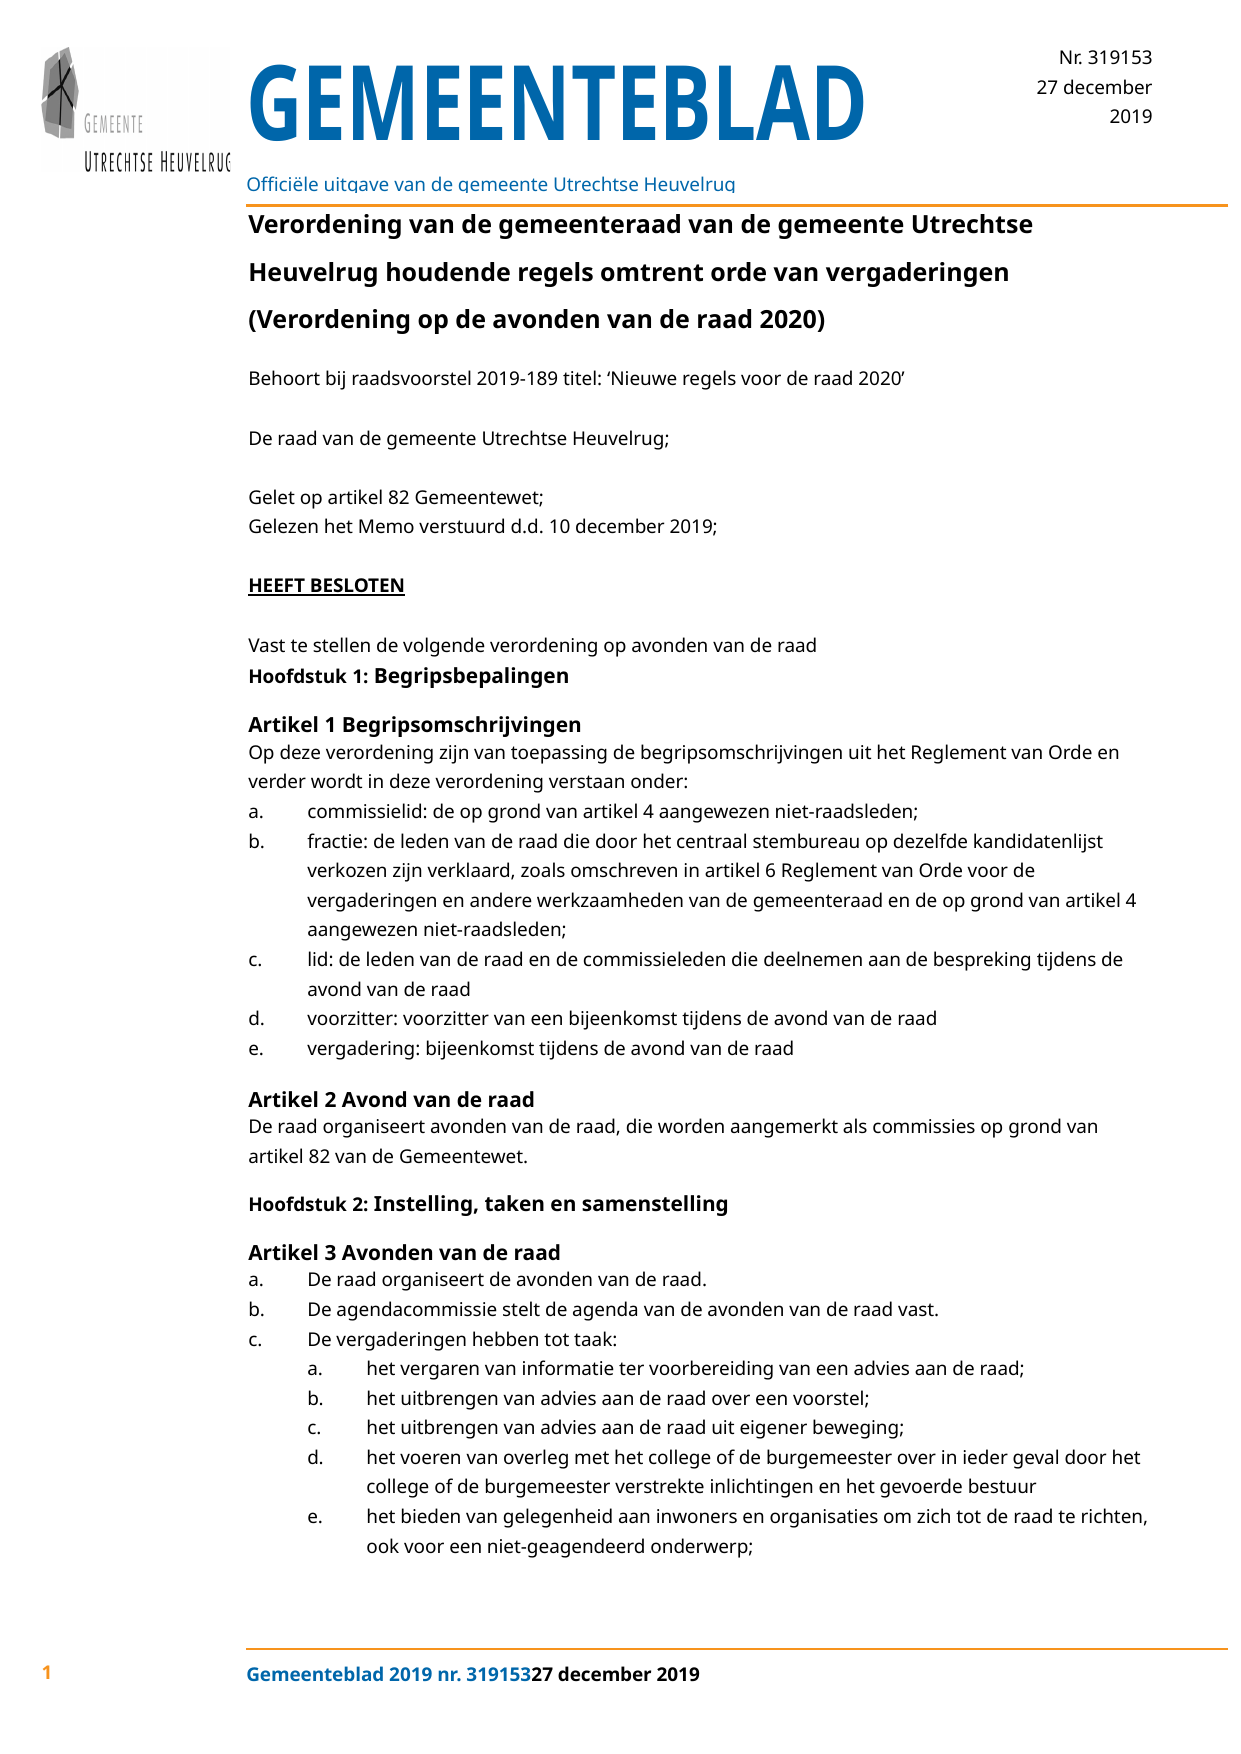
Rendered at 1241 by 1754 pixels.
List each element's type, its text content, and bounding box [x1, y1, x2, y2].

list De agendacommissie stelt de agenda van de avonden van de raad vast. [248, 1296, 1152, 1322]
list De vergaderingen hebben tot taak: [248, 1326, 1152, 1352]
list het bieden van gelegenheid aan inwoners en organisaties om zich tot de raad te richten, ook voor een niet-geagendeerd onderwerp; [307, 1503, 1152, 1559]
text Gelet op artikel 82 Gemeentewet; [248, 484, 1152, 509]
text Gelezen het Memo verstuurd d.d. 10 december 2019; [248, 513, 1152, 539]
text Behoort bij raadsvoorstel 2019-189 titel: ‘Nieuwe regels voor de raad 2020’ [248, 366, 1152, 391]
text Artikel 1 Begripsomschrijvingen [248, 711, 1152, 739]
list lid: de leden van de raad en de commissieleden die deelnemen aan de bespreking tijdens de avond van de raad [248, 946, 1152, 1001]
text Artikel 3 Avonden van de raad [248, 1238, 1152, 1267]
list het uitbrengen van advies aan de raad uit eigener beweging; [307, 1414, 1152, 1440]
picture [41, 47, 231, 172]
list het voeren van overleg met het college of de burgemeester over in ieder geval door het college of de burgemeester verstrekte inlichtingen en het gevoerde bestuur [307, 1444, 1152, 1499]
text De raad van de gemeente Utrechtse Heuvelrug; [248, 425, 1152, 450]
text Artikel 2 Avond van de raad [248, 1085, 1152, 1114]
list voorzitter: voorzitter van een bijeenkomst tijdens de avond van de raad [248, 1005, 1152, 1031]
text Hoofdstuk 1: Begripsbepalingen [248, 661, 1152, 690]
list vergadering: bijeenkomst tijdens de avond van de raad [248, 1035, 1152, 1061]
text Verordening van de gemeenteraad van de gemeente Utrechtse Heuvelrug houdende regels omtrent orde van vergaderingen (Verordening op de avonden van de raad 2020) [248, 207, 1152, 336]
text Vast te stellen de volgende verordening op avonden van de raad [248, 632, 1152, 657]
text Op deze verordening zijn van toepassing de begripsomschrijvingen uit het Reglement van Orde en verder wordt in deze verordening verstaan onder: [248, 739, 1152, 794]
text De raad organiseert avonden van de raad, die worden aangemerkt als commissies op grond van artikel 82 van de Gemeentewet. [248, 1114, 1152, 1169]
text Hoofdstuk 2: Instelling, taken en samenstelling [248, 1189, 1152, 1217]
text HEEFT BESLOTEN [248, 573, 1152, 598]
list fractie: de leden van de raad die door het centraal stembureau op dezelfde kandidatenlijst verkozen zijn verklaard, zoals omschreven in artikel 6 Reglement van Orde voor de vergaderingen en andere werkzaamheden van de gemeenteraad en de op grond van artikel 4 aangewezen niet-raadsleden; [248, 828, 1152, 942]
list commissielid: de op grond van artikel 4 aangewezen niet-raadsleden; [248, 798, 1152, 824]
list het vergaren van informatie ter voorbereiding van een advies aan de raad; [307, 1355, 1152, 1381]
list het uitbrengen van advies aan de raad over een voorstel; [307, 1385, 1152, 1411]
list De raad organiseert de avonden van de raad. [248, 1267, 1152, 1292]
